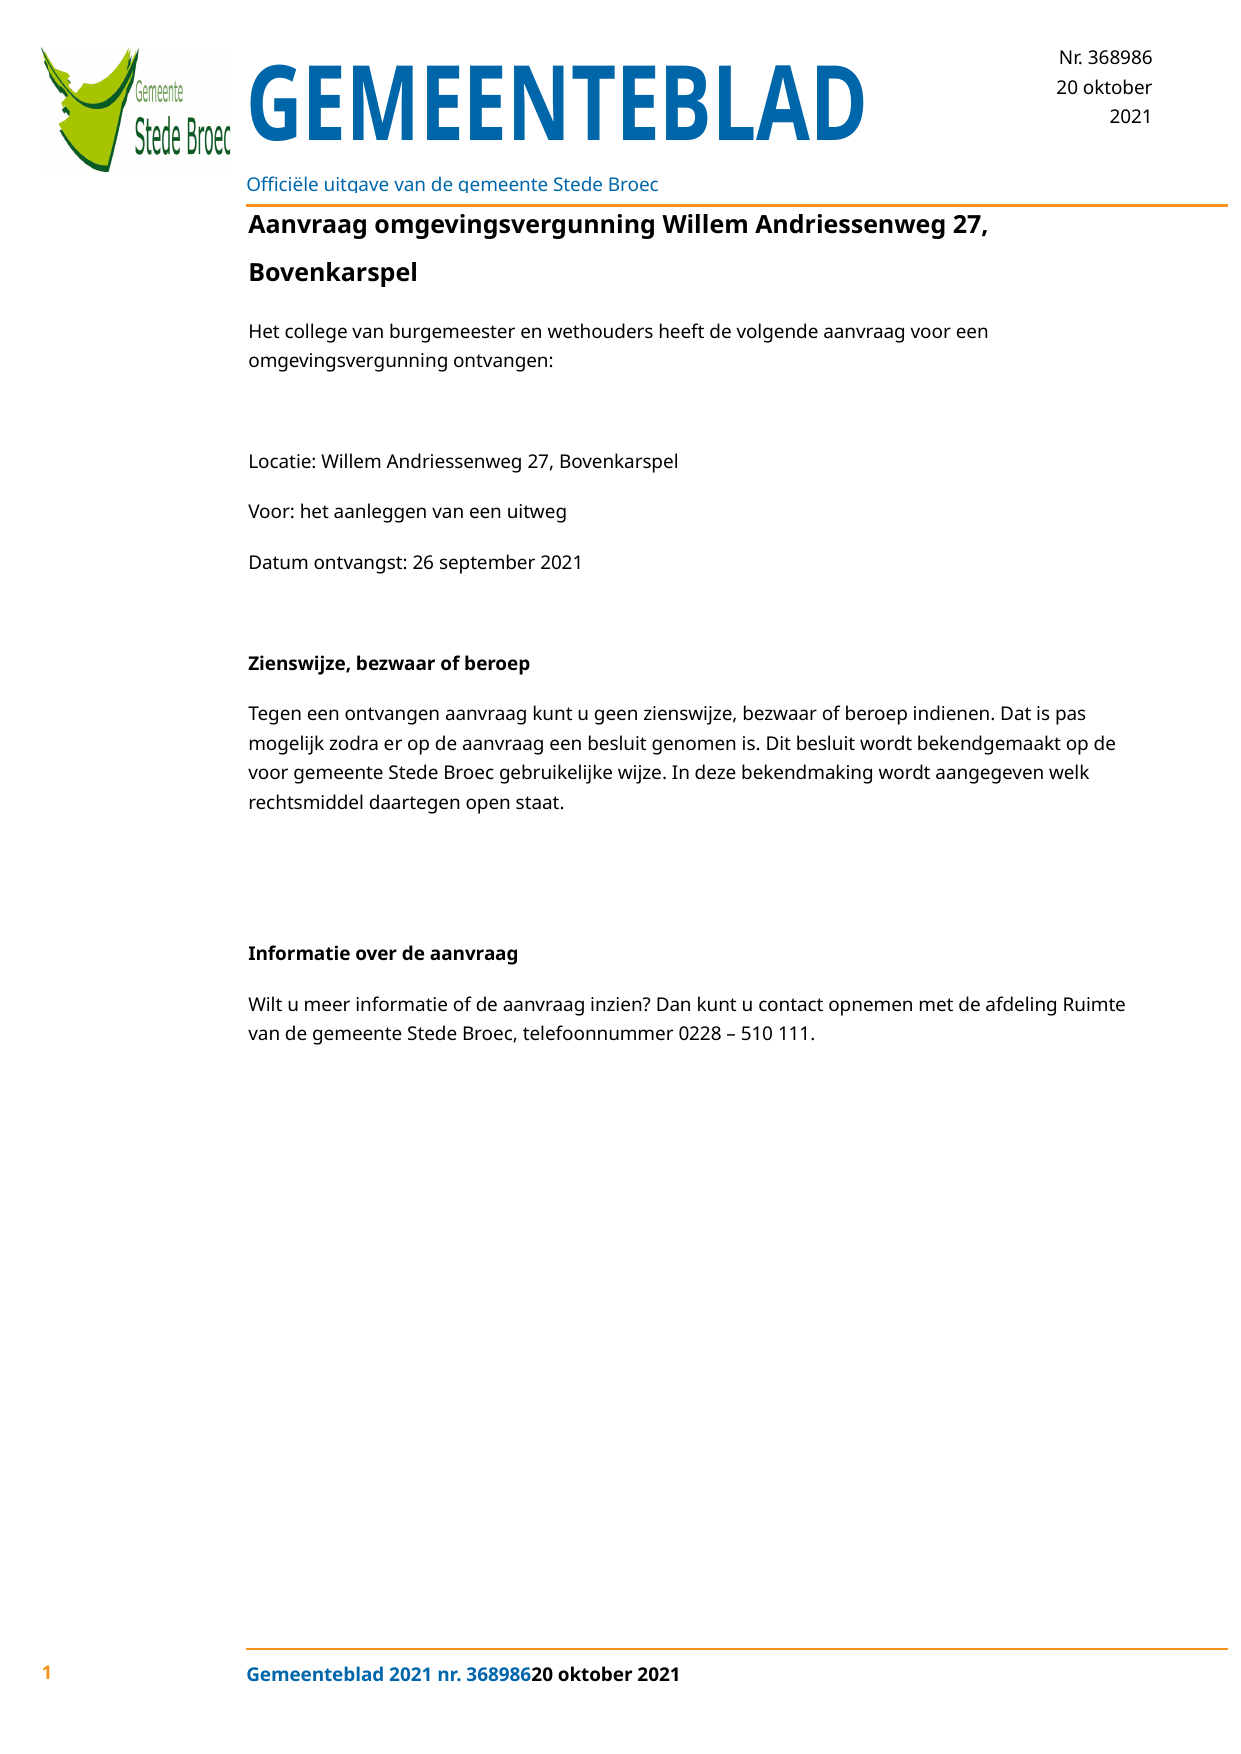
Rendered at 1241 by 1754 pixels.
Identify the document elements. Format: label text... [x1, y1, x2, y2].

text Informatie over de aanvraag [248, 940, 1152, 966]
text Locatie: Willem Andriessenweg 27, Bovenkarspel [248, 448, 1152, 474]
text Voor: het aanleggen van een uitweg [248, 499, 1152, 524]
text Datum ontvangst: 26 september 2021 [248, 549, 1152, 575]
picture [41, 47, 231, 172]
text Wilt u meer informatie of de aanvraag inzien? Dan kunt u contact opnemen met de afdeling Ruimte van de gemeente Stede Broec, telefoonnummer 0228 – 510 111. [248, 991, 1152, 1046]
text Aanvraag omgevingsvergunning Willem Andriessenweg 27, Bovenkarspel [248, 207, 1152, 288]
text Tegen een ontvangen aanvraag kunt u geen zienswijze, bezwaar of beroep indienen. Dat is pas mogelijk zodra er op de aanvraag een besluit genomen is. Dit besluit wordt bekendgemaakt op de voor gemeente Stede Broec gebruikelijke wijze. In deze bekendmaking wordt aangegeven welk rechtsmiddel daartegen open staat. [248, 700, 1152, 815]
text Het college van burgemeester en wethouders heeft de volgende aanvraag voor een omgevingsvergunning ontvangen: [248, 318, 1152, 373]
text Zienswijze, bezwaar of beroep [248, 650, 1152, 676]
